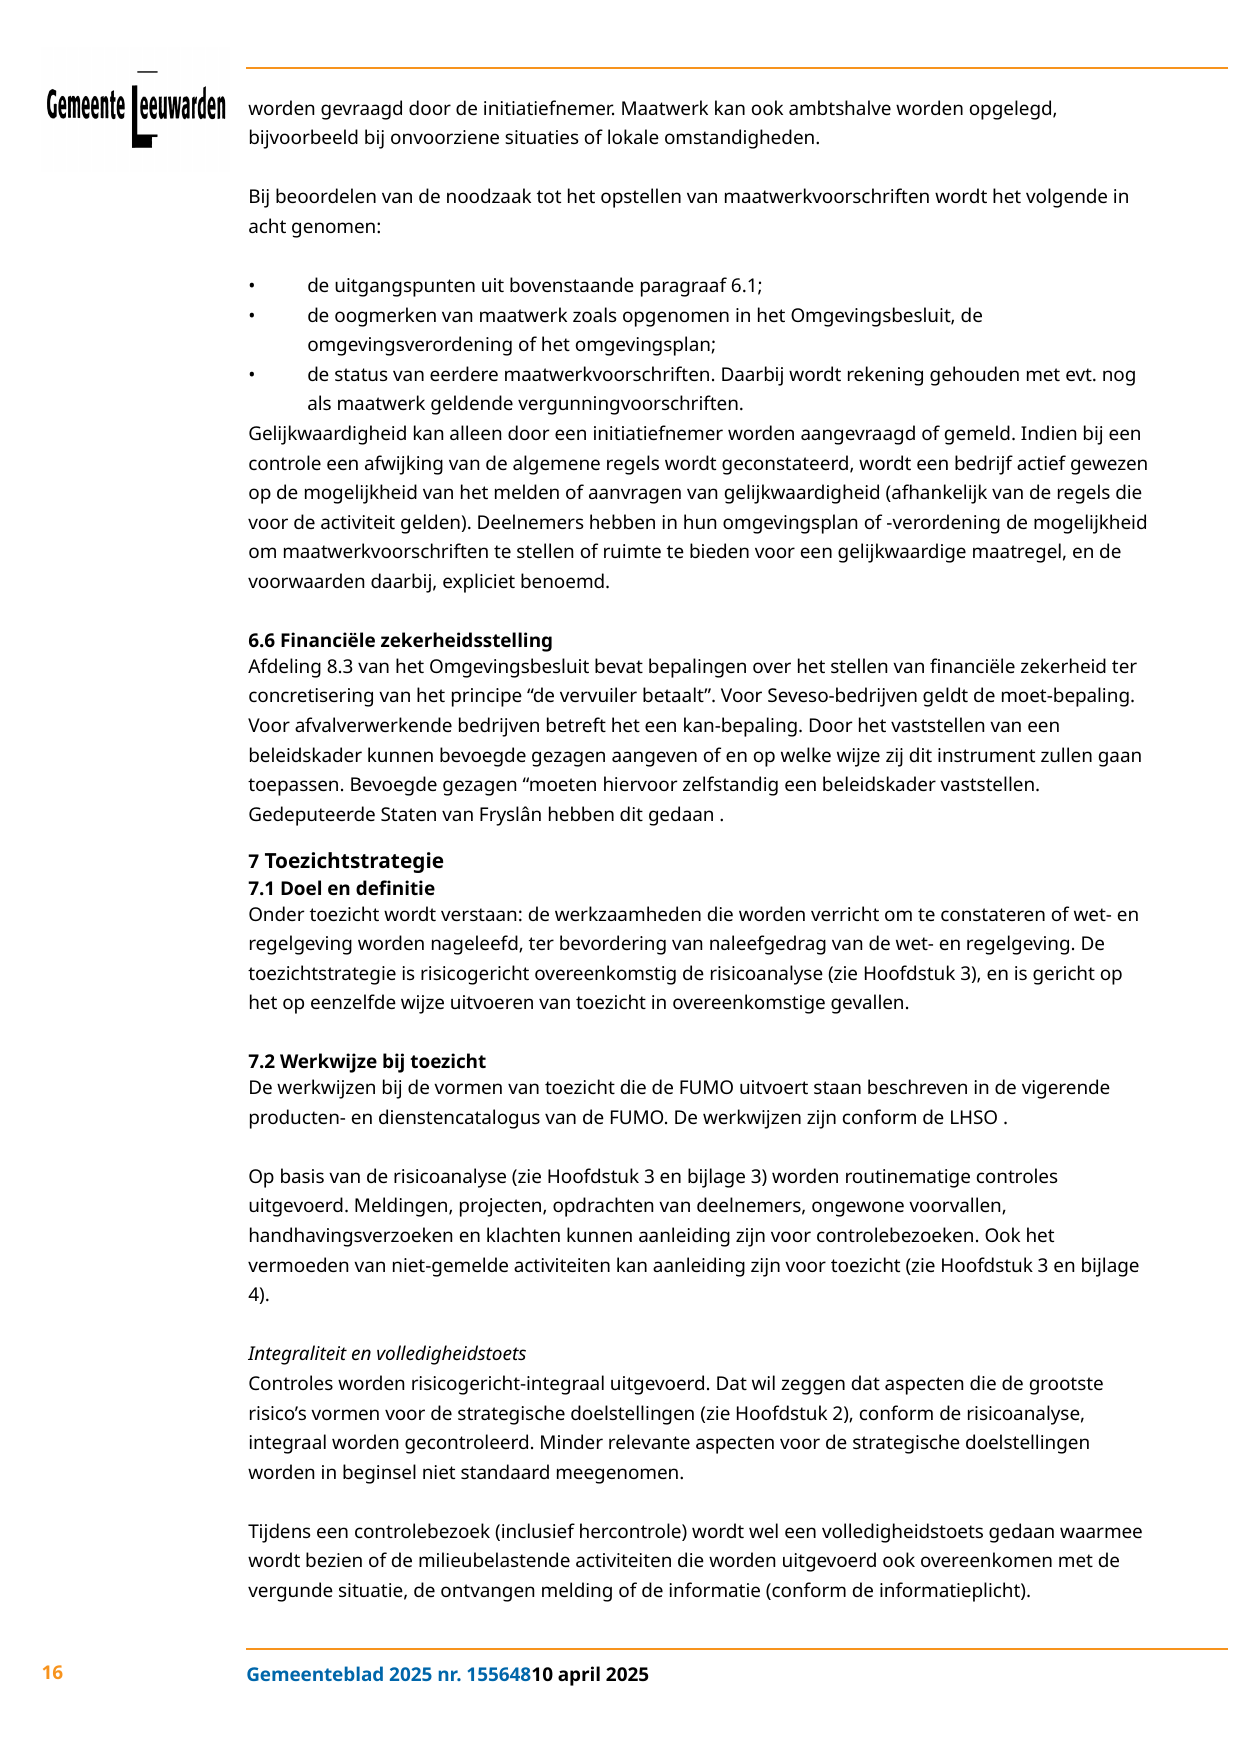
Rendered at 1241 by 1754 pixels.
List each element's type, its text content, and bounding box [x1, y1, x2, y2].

text 7.1 Doel en definitie [248, 875, 1152, 901]
list de uitgangspunten uit bovenstaande paragraaf 6.1; [248, 272, 1152, 298]
text Tijdens een controlebezoek (inclusief hercontrole) wordt wel een volledigheidstoets gedaan waarmee wordt bezien of de milieubelastende activiteiten die worden uitgevoerd ook overeenkomen met de vergunde situatie, de ontvangen melding of de informatie (conform de informatieplicht). [248, 1518, 1152, 1603]
text Op basis van de risicoanalyse (zie Hoofdstuk 3 en bijlage 3) worden routinematige controles uitgevoerd. Meldingen, projecten, opdrachten van deelnemers, ongewone voorvallen, handhavingsverzoeken en klachten kunnen aanleiding zijn voor controlebezoeken. Ook het vermoeden van niet-gemelde activiteiten kan aanleiding zijn voor toezicht (zie Hoofdstuk 3 en bijlage 4). [248, 1163, 1152, 1307]
text Onder toezicht wordt verstaan: de werkzaamheden die worden verricht om te constateren of wet- en regelgeving worden nageleefd, ter bevordering van naleefgedrag van de wet- en regelgeving. De toezichtstrategie is risicogericht overeenkomstig de risicoanalyse (zie Hoofdstuk 3), en is gericht op het op eenzelfde wijze uitvoeren van toezicht in overeenkomstige gevallen. [248, 901, 1152, 1015]
text 7 Toezichtstrategie [248, 847, 1152, 875]
text Gelijkwaardigheid kan alleen door een initiatiefnemer worden aangevraagd of gemeld. Indien bij een controle een afwijking van de algemene regels wordt geconstateerd, wordt een bedrijf actief gewezen op de mogelijkheid van het melden of aanvragen van gelijkwaardigheid (afhankelijk van de regels die voor de activiteit gelden). Deelnemers hebben in hun omgevingsplan of -verordening de mogelijkheid om maatwerkvoorschriften te stellen of ruimte te bieden voor een gelijkwaardige maatregel, en de voorwaarden daarbij, expliciet benoemd. [248, 420, 1152, 594]
text Integraliteit en volledigheidstoets [248, 1341, 1152, 1366]
text De werkwijzen bij de vormen van toezicht die de FUMO uitvoert staan beschreven in de vigerende producten- en dienstencatalogus van de FUMO. De werkwijzen zijn conform de LHSO . [248, 1074, 1152, 1130]
list de status van eerdere maatwerkvoorschriften. Daarbij wordt rekening gehouden met evt. nog als maatwerk geldende vergunningvoorschriften. [248, 361, 1152, 416]
picture [41, 47, 231, 172]
text Bij beoordelen van de noodzaak tot het opstellen van maatwerkvoorschriften wordt het volgende in acht genomen: [248, 183, 1152, 239]
text worden gevraagd door de initiatiefnemer. Maatwerk kan ook ambtshalve worden opgelegd, bijvoorbeeld bij onvoorziene situaties of lokale omstandigheden. [248, 95, 1152, 150]
text 6.6 Financiële zekerheidsstelling [248, 627, 1152, 653]
text 7.2 Werkwijze bij toezicht [248, 1049, 1152, 1074]
text Afdeling 8.3 van het Omgevingsbesluit bevat bepalingen over het stellen van financiële zekerheid ter concretisering van het principe “de vervuiler betaalt”. Voor Seveso-bedrijven geldt de moet-bepaling. Voor afvalverwerkende bedrijven betreft het een kan-bepaling. Door het vaststellen van een beleidskader kunnen bevoegde gezagen aangeven of en op welke wijze zij dit instrument zullen gaan toepassen. Bevoegde gezagen “moeten hiervoor zelfstandig een beleidskader vaststellen. Gedeputeerde Staten van Fryslân hebben dit gedaan . [248, 653, 1152, 827]
list de oogmerken van maatwerk zoals opgenomen in het Omgevingsbesluit, de omgevingsverordening of het omgevingsplan; [248, 302, 1152, 357]
text Controles worden risicogericht-integraal uitgevoerd. Dat wil zeggen dat aspecten die de grootste risico’s vormen voor de strategische doelstellingen (zie Hoofdstuk 2), conform de risicoanalyse, integraal worden gecontroleerd. Minder relevante aspecten voor de strategische doelstellingen worden in beginsel niet standaard meegenomen. [248, 1370, 1152, 1485]
